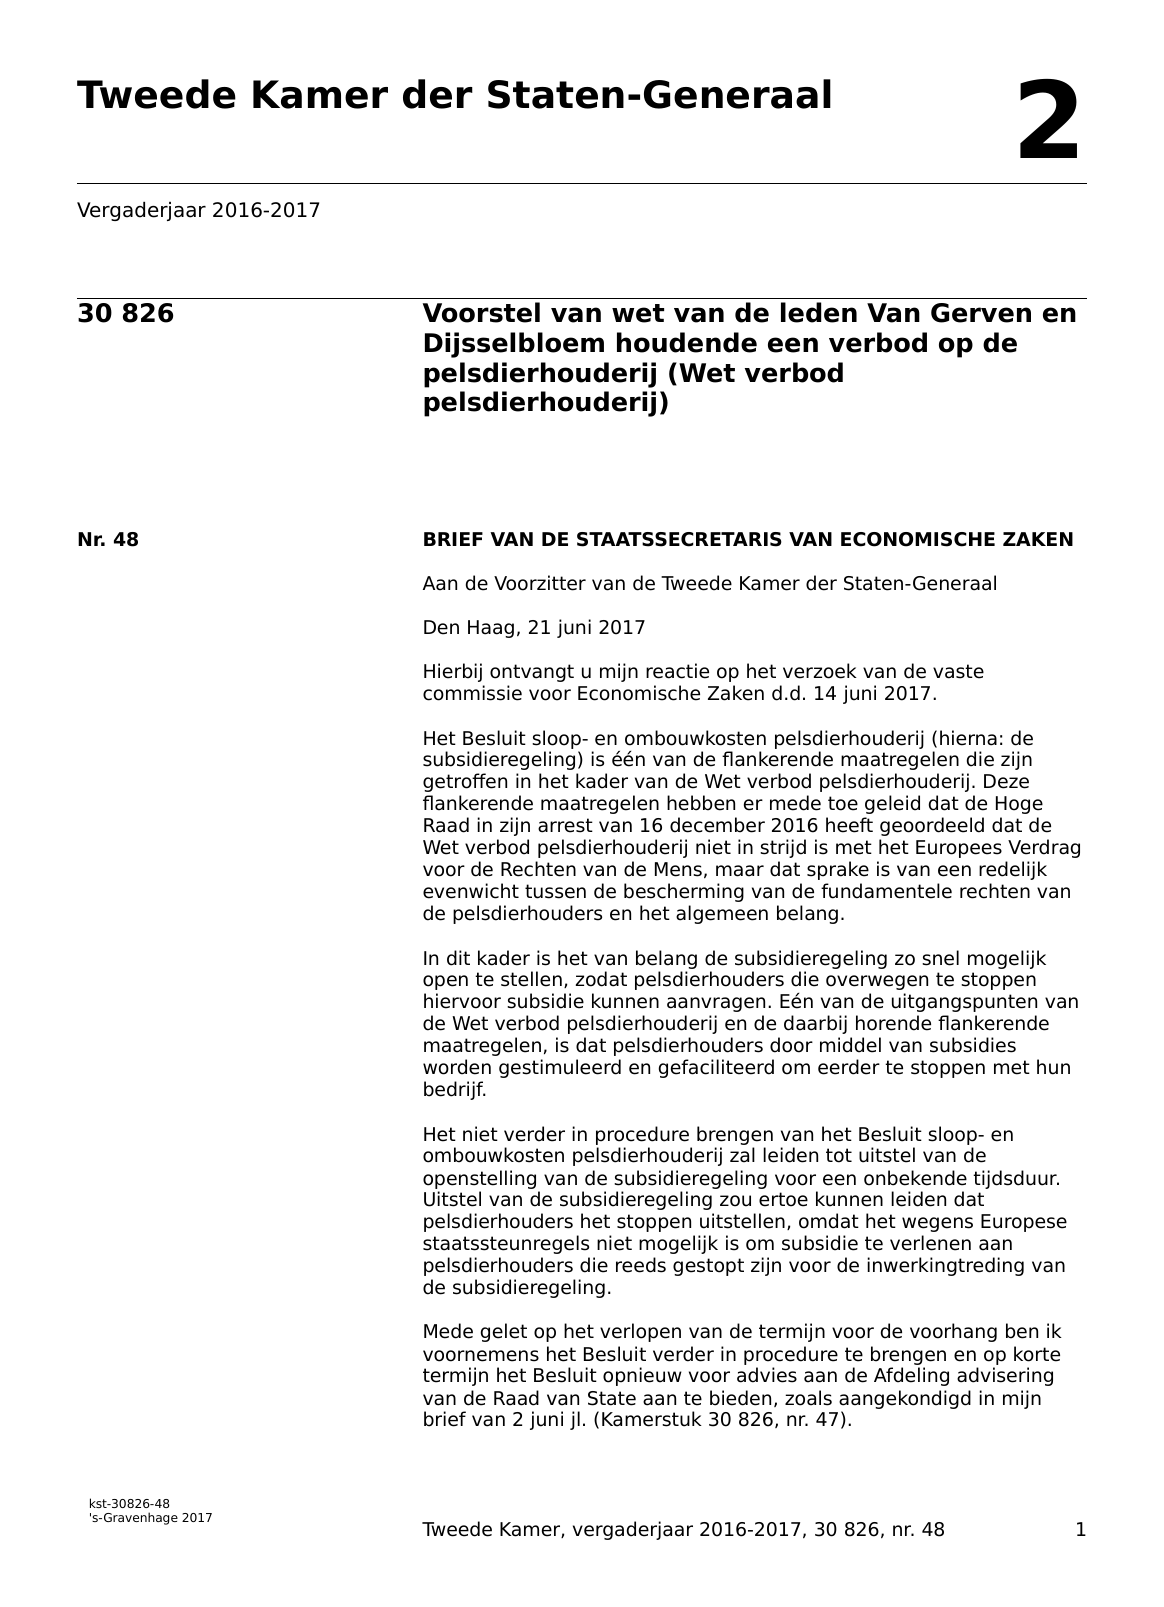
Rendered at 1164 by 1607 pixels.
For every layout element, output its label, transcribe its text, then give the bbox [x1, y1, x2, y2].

text Den Haag, 21 juni 2017 [422, 617, 1087, 639]
text Het niet verder in procedure brengen van het Besluit sloop- en ombouwkosten pelsdierhouderij zal leiden tot uitstel van de openstelling van de subsidieregeling voor een onbekende tijdsduur. Uitstel van de subsidieregeling zou ertoe kunnen leiden dat pelsdierhouders het stoppen uitstellen, omdat het wegens Europese staatssteunregels niet mogelijk is om subsidie te verlenen aan pelsdierhouders die reeds gestopt zijn voor de inwerkingtreding van de subsidieregeling. [422, 1123, 1087, 1299]
table_header Tweede Kamer der Staten-Generaal [77, 59, 886, 183]
text 's-Gravenhage 2017 [88, 1511, 323, 1525]
text Het Besluit sloop- en ombouwkosten pelsdierhouderij (hierna: de subsidieregeling) is één van de flankerende maatregelen die zijn getroffen in het kader van de Wet verbod pelsdierhouderij. Deze flankerende maatregelen hebben er mede toe geleid dat de Hoge Raad in zijn arrest van 16 december 2016 heeft geoordeeld dat de Wet verbod pelsdierhouderij niet in strijd is met het Europees Verdrag voor de Rechten van de Mens, maar dat sprake is van een redelijk evenwicht tussen de bescherming van de fundamentele rechten van de pelsdierhouders en het algemeen belang. [422, 727, 1087, 925]
table_cell Vergaderjaar 2016-2017 [77, 184, 1087, 298]
text Aan de Voorzitter van de Tweede Kamer der Staten-Generaal [422, 573, 1087, 595]
text Mede gelet op het verlopen van de termijn voor de voorhang ben ik voornemens het Besluit verder in procedure te brengen en op korte termijn het Besluit opnieuw voor advies aan de Afdeling advisering van de Raad van State aan te bieden, zoals aangekondigd in mijn brief van 2 juni jl. (Kamerstuk 30 826, nr. 47). [422, 1321, 1087, 1431]
table_header 2 [886, 59, 1087, 183]
text In dit kader is het van belang de subsidieregeling zo snel mogelijk open te stellen, zodat pelsdierhouders die overwegen te stoppen hiervoor subsidie kunnen aanvragen. Eén van de uitgangspunten van de Wet verbod pelsdierhouderij en de daarbij horende flankerende maatregelen, is dat pelsdierhouders door middel van subsidies worden gestimuleerd en gefaciliteerd om eerder te stoppen met hun bedrijf. [422, 947, 1087, 1101]
subtitle 30 826 Voorstel van wet van de leden Van Gerven en Dijsselbloem houdende een verbod op de pelsdierhouderij (Wet verbod pelsdierhouderij) [77, 299, 1087, 418]
subtitle Nr. 48 BRIEF VAN DE STAATSSECRETARIS VAN ECONOMISCHE ZAKEN [77, 529, 1087, 551]
text kst-30826-48 [88, 1497, 323, 1511]
text Hierbij ontvangt u mijn reactie op het verzoek van de vaste commissie voor Economische Zaken d.d. 14 juni 2017. [422, 661, 1087, 705]
